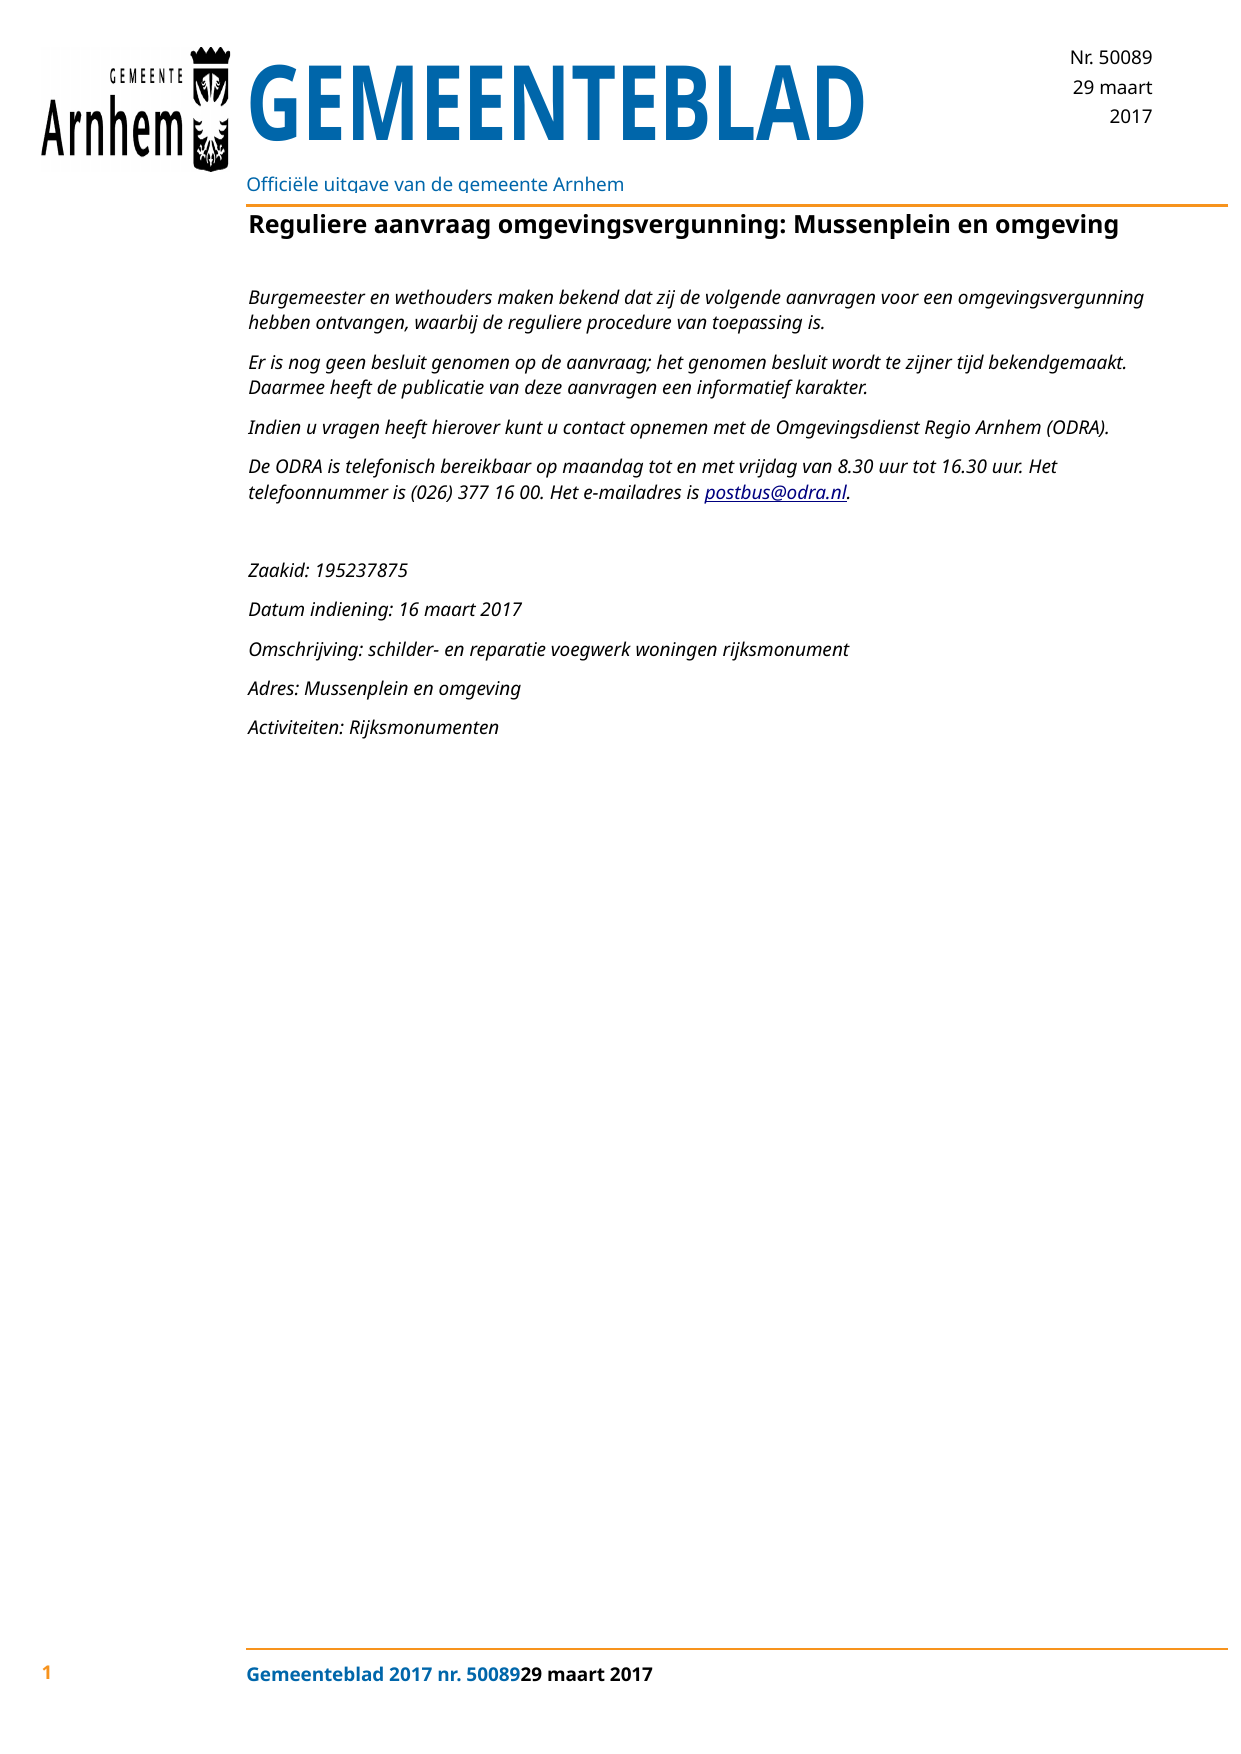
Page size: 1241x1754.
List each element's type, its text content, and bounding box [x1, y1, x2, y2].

text Omschrijving: schilder- en reparatie voegwerk woningen rijksmonument [248, 636, 1152, 662]
text Reguliere aanvraag omgevingsvergunning: Mussenplein en omgeving [248, 207, 1152, 241]
picture [41, 47, 231, 172]
text De ODRA is telefonisch bereikbaar op maandag tot en met vrijdag van 8.30 uur tot 16.30 uur. Het telefoonnummer is (026) 377 16 00. Het e-mailadres is postbus@odra.nl. [248, 453, 1152, 504]
text Zaakid: 195237875 [248, 557, 1152, 583]
text Datum indiening: 16 maart 2017 [248, 597, 1152, 622]
text Er is nog geen besluit genomen op de aanvraag; het genomen besluit wordt te zijner tijd bekendgemaakt. Daarmee heeft de publicatie van deze aanvragen een informatief karakter. [248, 349, 1152, 400]
text Adres: Mussenplein en omgeving [248, 675, 1152, 701]
text Burgemeester en wethouders maken bekend dat zij de volgende aanvragen voor een omgevingsvergunning hebben ontvangen, waarbij de reguliere procedure van toepassing is. [248, 284, 1152, 335]
text Indien u vragen heeft hierover kunt u contact opnemen met de Omgevingsdienst Regio Arnhem (ODRA). [248, 414, 1152, 439]
text Activiteiten: Rijksmonumenten [248, 714, 1152, 740]
